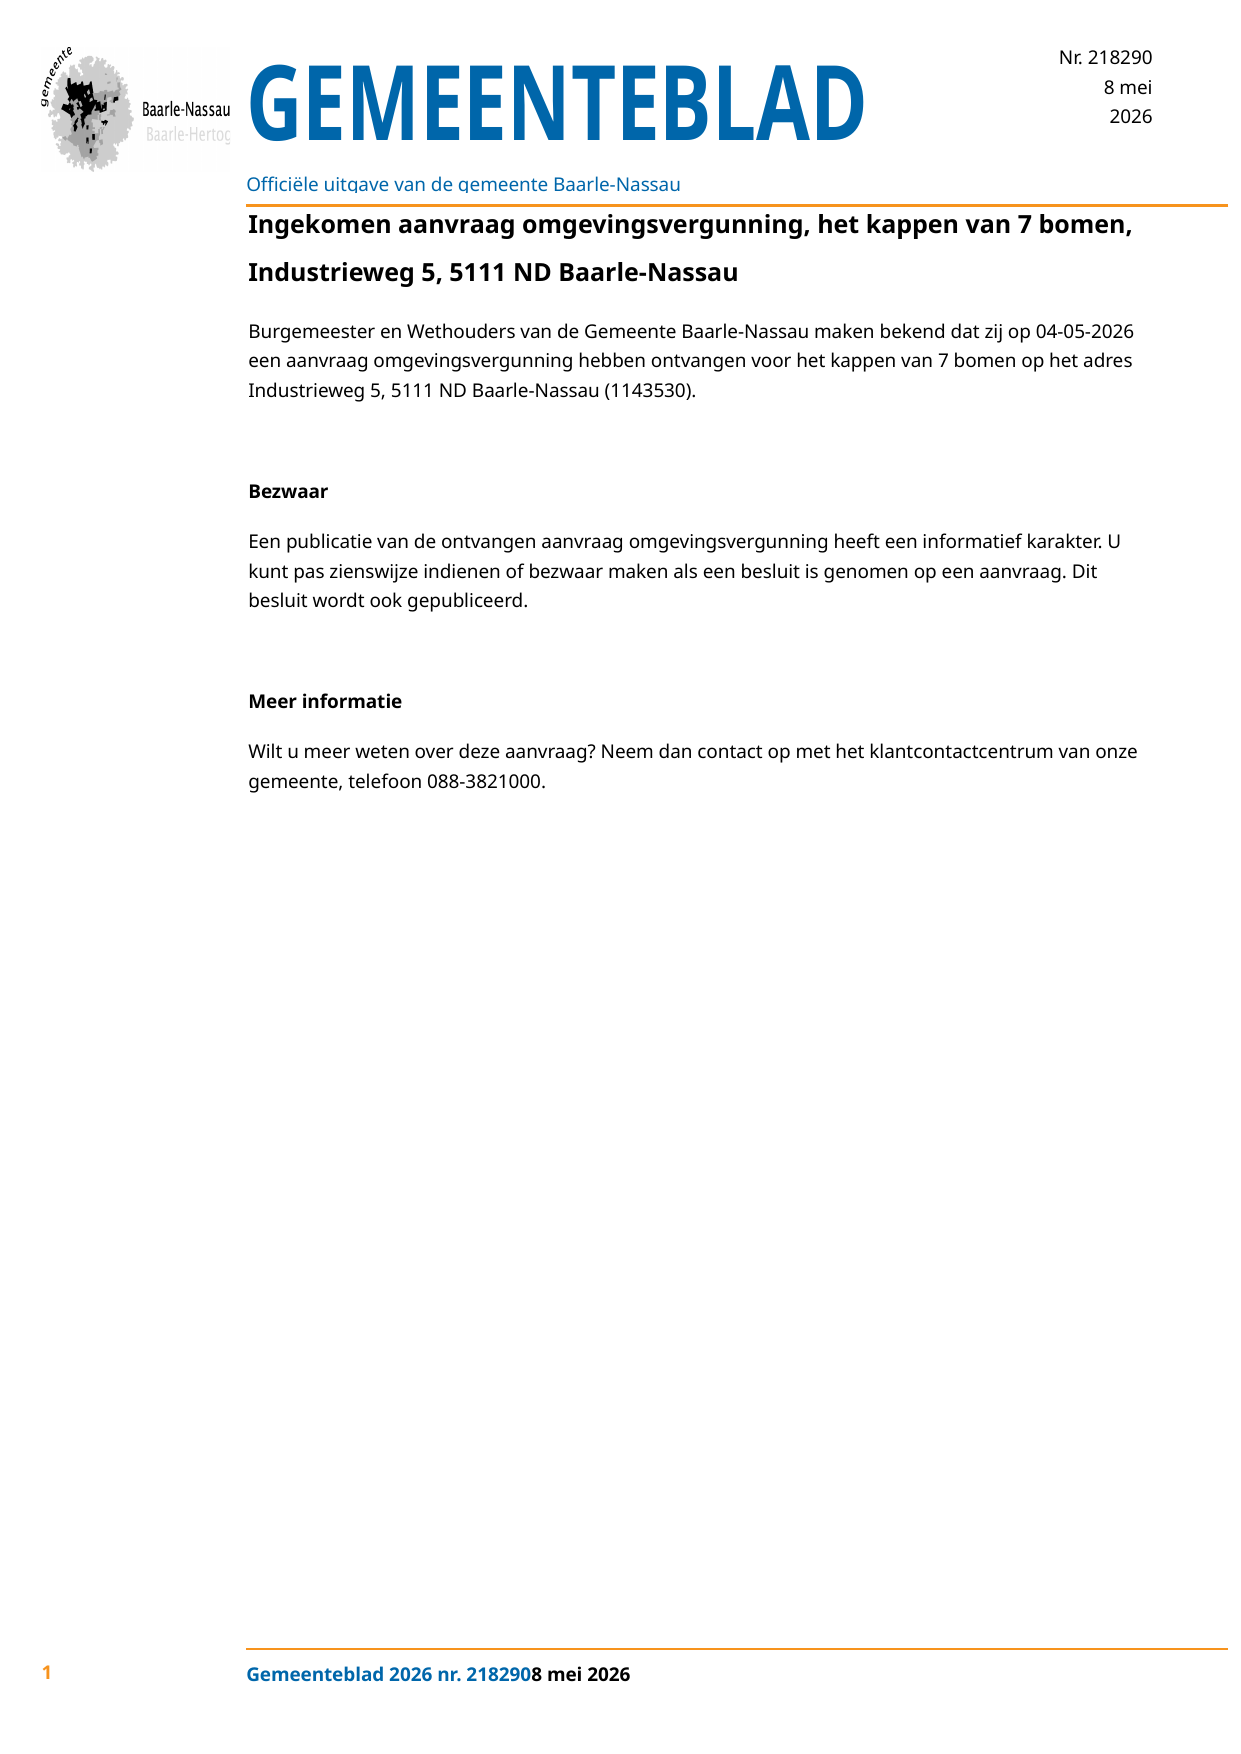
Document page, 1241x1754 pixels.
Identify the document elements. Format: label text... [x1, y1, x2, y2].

text Wilt u meer weten over deze aanvraag? Neem dan contact op met het klantcontactcentrum van onze gemeente, telefoon 088-3821000. [248, 739, 1152, 794]
text Een publicatie van de ontvangen aanvraag omgevingsvergunning heeft een informatief karakter. U kunt pas zienswijze indienen of bezwaar maken als een besluit is genomen op een aanvraag. Dit besluit wordt ook gepubliceerd. [248, 528, 1152, 613]
text Burgemeester en Wethouders van de Gemeente Baarle-Nassau maken bekend dat zij op 04-05-2026 een aanvraag omgevingsvergunning hebben ontvangen voor het kappen van 7 bomen op het adres Industrieweg 5, 5111 ND Baarle-Nassau (1143530). [248, 318, 1152, 403]
picture [41, 47, 231, 172]
text Ingekomen aanvraag omgevingsvergunning, het kappen van 7 bomen, Industrieweg 5, 5111 ND Baarle-Nassau [248, 207, 1152, 288]
text Meer informatie [248, 688, 1152, 714]
text Bezwaar [248, 478, 1152, 504]
